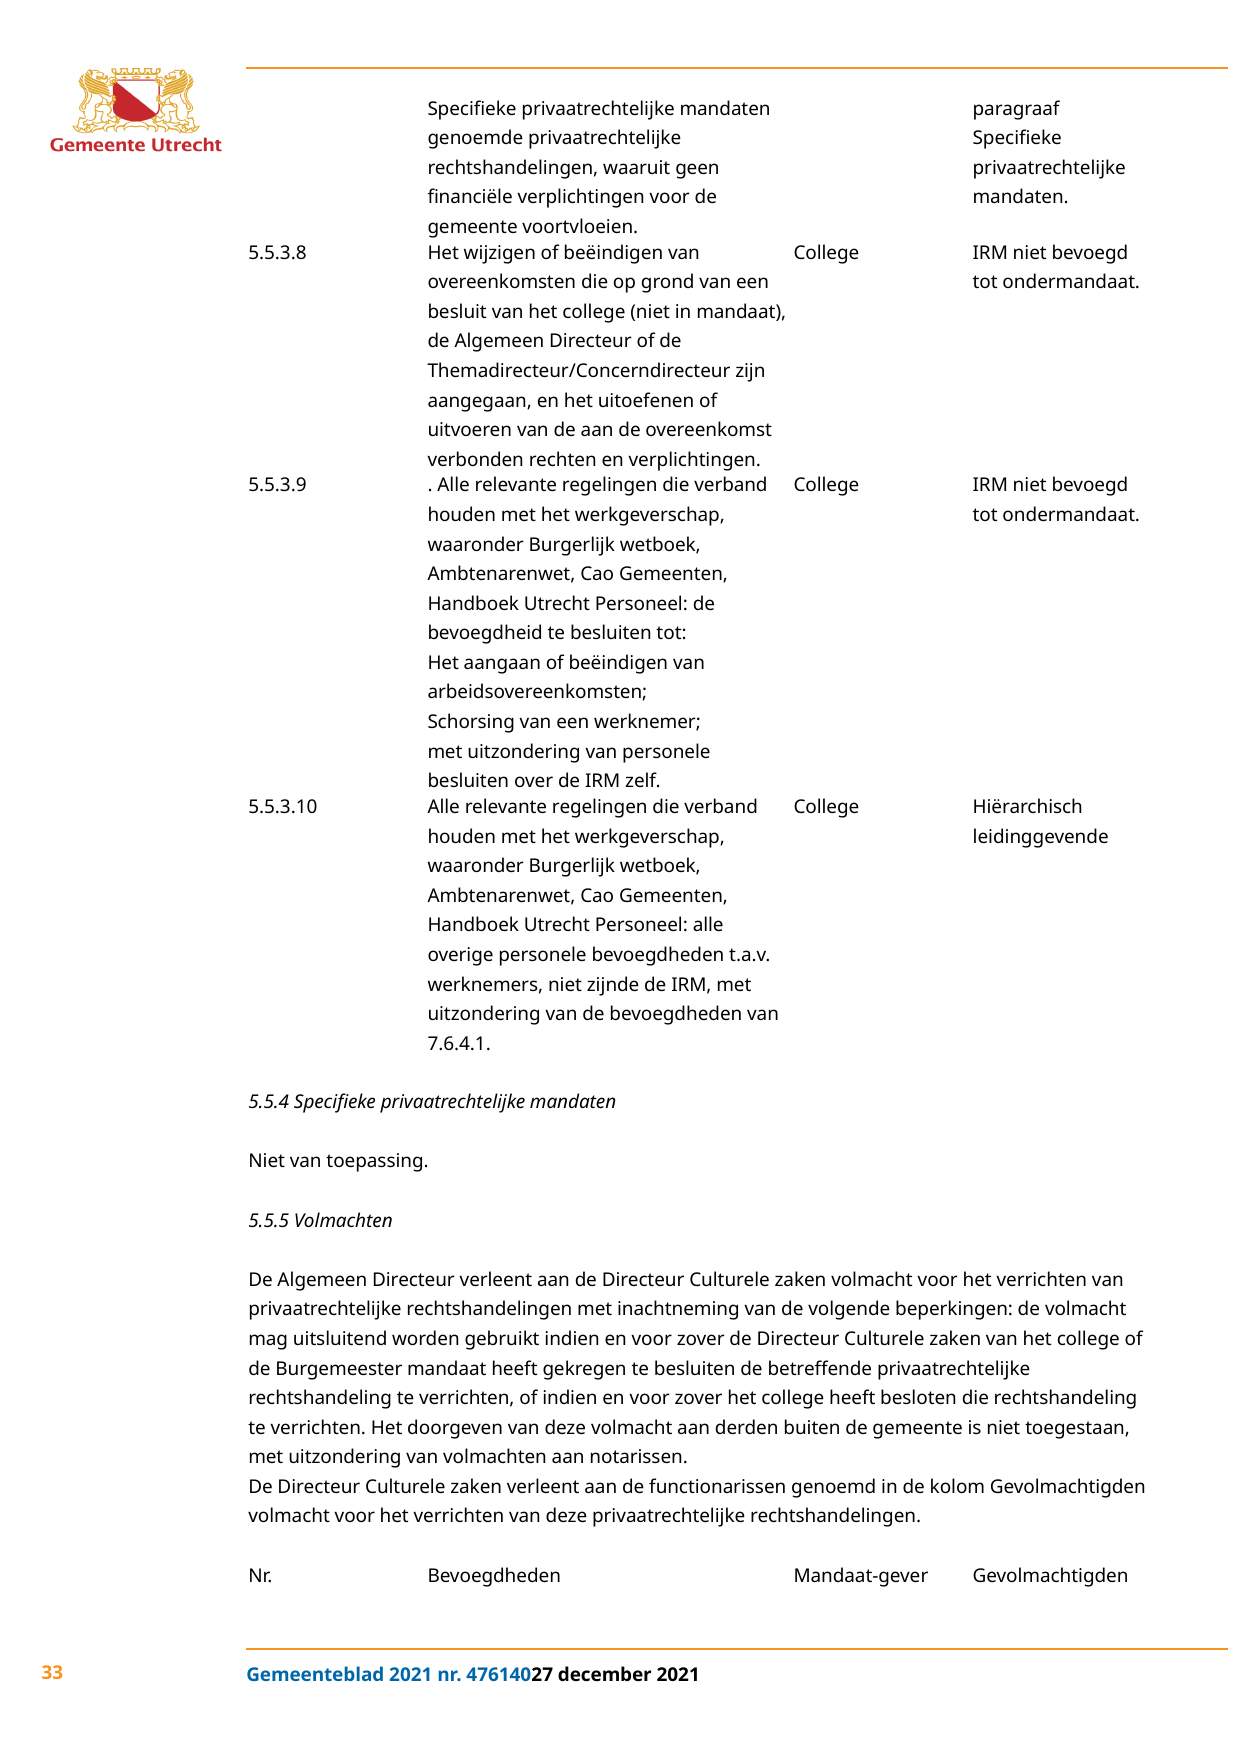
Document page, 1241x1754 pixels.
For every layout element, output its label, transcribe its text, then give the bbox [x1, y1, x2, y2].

table_cell 5.5.3.10 [248, 793, 427, 1056]
table_cell [793, 95, 972, 239]
table_header Nr. [248, 1562, 427, 1588]
text De Algemeen Directeur verleent aan de Directeur Culturele zaken volmacht voor het verrichten van privaatrechtelijke rechtshandelingen met inachtneming van de volgende beperkingen: de volmacht mag uitsluitend worden gebruikt indien en voor zover de Directeur Culturele zaken van het college of de Burgemeester mandaat heeft gekregen te besluiten de betreffende privaatrechtelijke rechtshandeling te verrichten, of indien en voor zover het college heeft besloten die rechtshandeling te verrichten. Het doorgeven van deze volmacht aan derden buiten de gemeente is niet toegestaan, met uitzondering van volmachten aan notarissen. [248, 1266, 1152, 1469]
table_cell IRM niet bevoegd tot ondermandaat. [973, 472, 1152, 793]
table_cell College [793, 793, 972, 1056]
table_cell College [793, 239, 972, 472]
table_cell 5.5.3.9 [248, 472, 427, 793]
table_cell paragraaf Specifieke privaatrechtelijke mandaten. [973, 95, 1152, 239]
table_cell [248, 95, 427, 239]
table_cell Hiërarchisch leidinggevende [973, 793, 1152, 1056]
table_cell IRM niet bevoegd tot ondermandaat. [973, 239, 1152, 472]
text Niet van toepassing. [248, 1148, 1152, 1173]
table_cell . Alle relevante regelingen die verband houden met het werkgeverschap, waaronder Burgerlijk wetboek, Ambtenarenwet, Cao Gemeenten, Handboek Utrecht Personeel: de bevoegdheid te besluiten tot: Het aangaan of beëindigen van arbeidsovereenkomsten; Schorsing van een werknemer; met uitzondering van personele besluiten over de IRM zelf. [427, 472, 793, 793]
text 5.5.4 Specifieke privaatrechtelijke mandaten [248, 1088, 1152, 1114]
table_header Gevolmachtigden [973, 1562, 1152, 1588]
table_cell 5.5.3.8 [248, 239, 427, 472]
table_cell Specifieke privaatrechtelijke mandaten genoemde privaatrechtelijke rechtshandelingen, waaruit geen financiële verplichtingen voor de gemeente voortvloeien. [427, 95, 793, 239]
table_header Bevoegdheden [427, 1562, 793, 1588]
text 5.5.5 Volmachten [248, 1207, 1152, 1232]
table_header Mandaat-gever [793, 1562, 972, 1588]
picture [41, 47, 231, 172]
table_cell Alle relevante regelingen die verband houden met het werkgeverschap, waaronder Burgerlijk wetboek, Ambtenarenwet, Cao Gemeenten, Handboek Utrecht Personeel: alle overige personele bevoegdheden t.a.v. werknemers, niet zijnde de IRM, met uitzondering van de bevoegdheden van 7.6.4.1. [427, 793, 793, 1056]
table_cell College [793, 472, 972, 793]
text De Directeur Culturele zaken verleent aan de functionarissen genoemd in de kolom Gevolmachtigden volmacht voor het verrichten van deze privaatrechtelijke rechtshandelingen. [248, 1473, 1152, 1528]
table_cell Het wijzigen of beëindigen van overeenkomsten die op grond van een besluit van het college (niet in mandaat), de Algemeen Directeur of de Themadirecteur/Concerndirecteur zijn aangegaan, en het uitoefenen of uitvoeren van de aan de overeenkomst verbonden rechten en verplichtingen. [427, 239, 793, 472]
